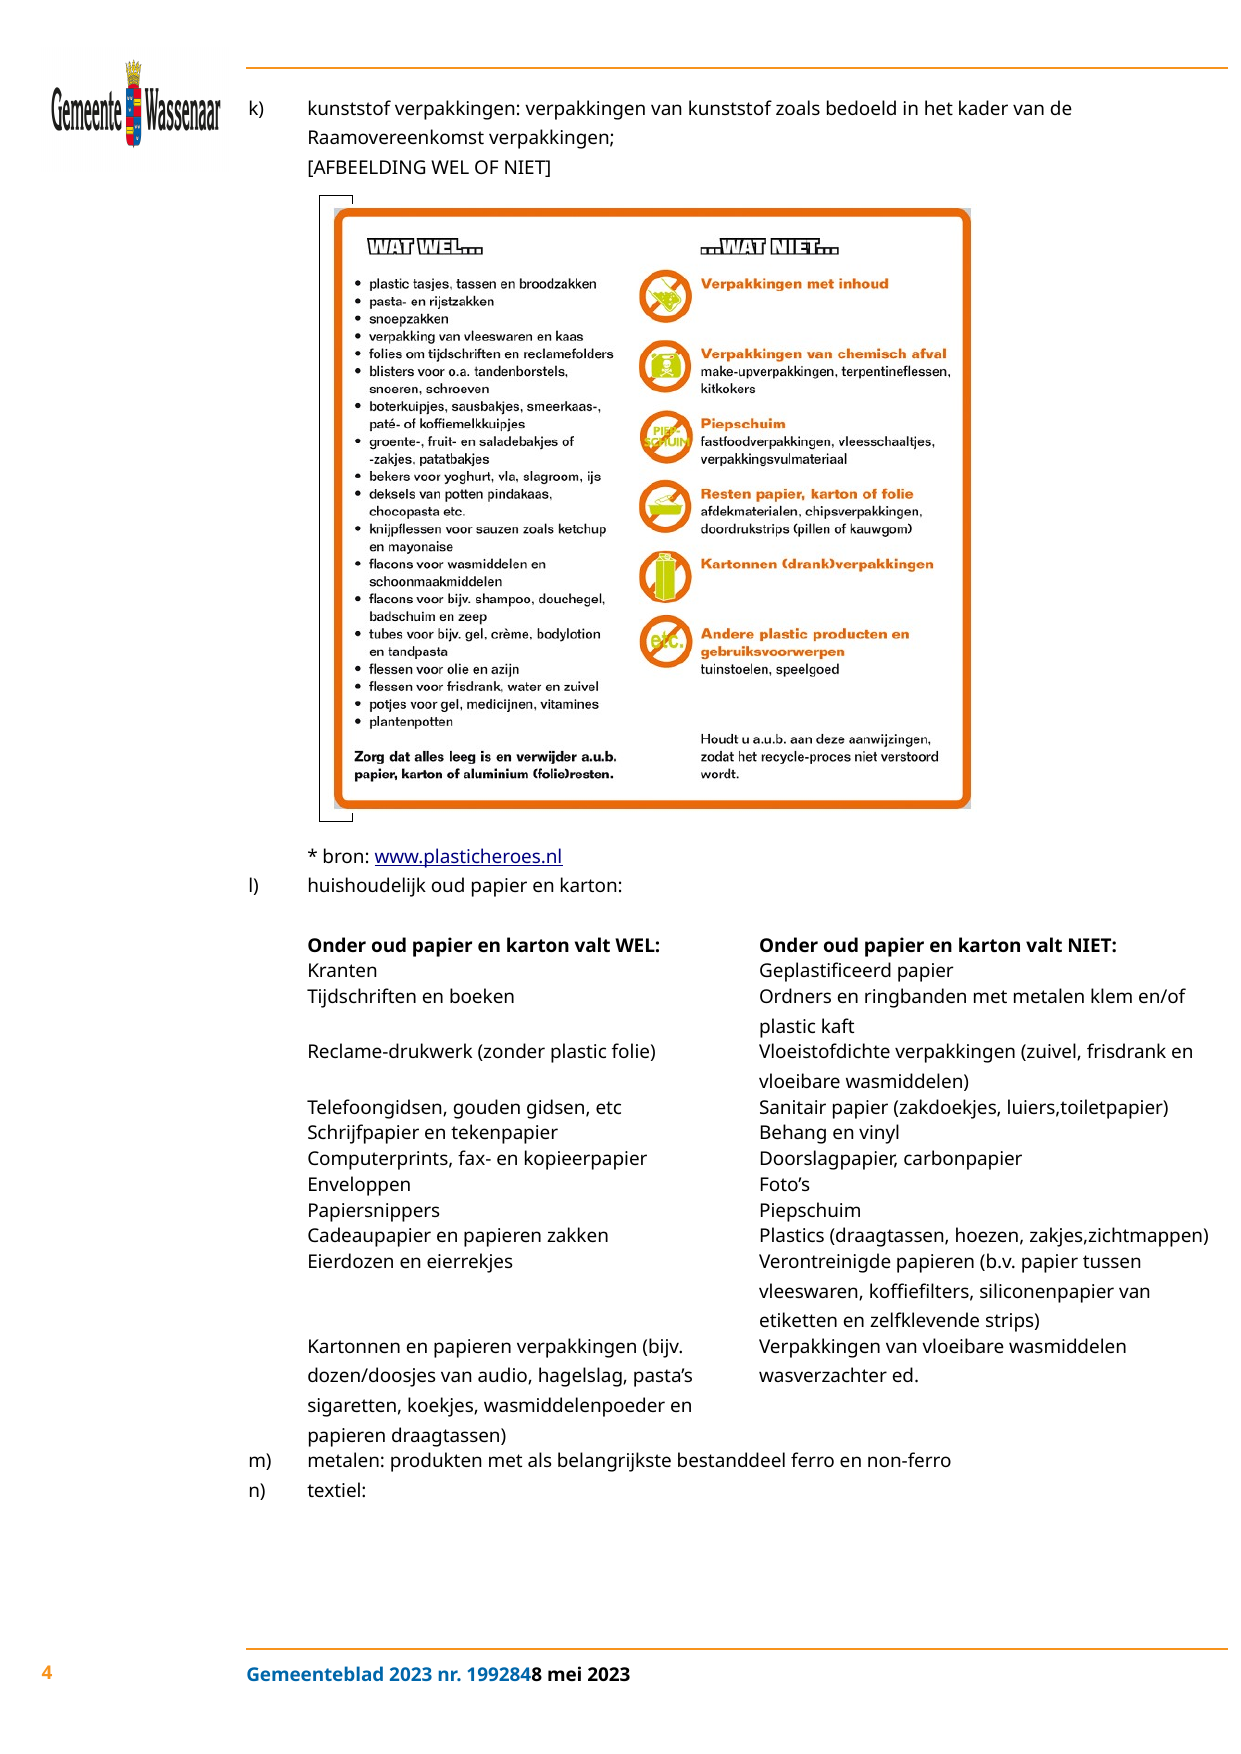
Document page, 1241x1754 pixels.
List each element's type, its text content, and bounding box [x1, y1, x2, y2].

table_cell Ordners en ringbanden met metalen klem en/of plastic kaft [759, 983, 1211, 1038]
table_header Onder oud papier en karton valt NIET: [759, 932, 1211, 957]
table_cell Tijdschriften en boeken [307, 983, 759, 1038]
table_cell Schrijfpapier en tekenpapier [307, 1120, 759, 1145]
list kunststof verpakkingen: verpakkingen van kunststof zoals bedoeld in het kader van de Raamovereenkomst verpakkingen; [248, 95, 1152, 150]
list huishoudelijk oud papier en karton: [248, 872, 1152, 898]
table_cell Verpakkingen van vloeibare wasmiddelen wasverzachter ed. [759, 1333, 1211, 1448]
table_cell Doorslagpapier, carbonpapier [759, 1145, 1211, 1171]
table_cell Piepschuim [759, 1197, 1211, 1222]
list * bron: www.plasticheroes.nl [248, 843, 1152, 869]
table_cell Sanitair papier (zakdoekjes, luiers,toiletpapier) [759, 1094, 1211, 1119]
table_cell Reclame-drukwerk (zonder plastic folie) [307, 1039, 759, 1094]
table_cell Geplastificeerd papier [759, 958, 1211, 983]
table_cell Enveloppen [307, 1171, 759, 1197]
table_cell Kartonnen en papieren verpakkingen (bijv. dozen/doosjes van audio, hagelslag, pasta’s sigaretten, koekjes, wasmiddelenpoeder en papieren draagtassen) [307, 1333, 759, 1448]
table_cell Plastics (draagtassen, hoezen, zakjes,zichtmappen) [759, 1223, 1211, 1248]
table_cell Vloeistofdichte verpakkingen (zuivel, frisdrank en vloeibare wasmiddelen) [759, 1039, 1211, 1094]
table_cell Foto’s [759, 1171, 1211, 1197]
list [AFBEELDING WEL OF NIET] [248, 154, 1152, 180]
list metalen: produkten met als belangrijkste bestanddeel ferro en non-ferro [248, 1448, 1152, 1473]
table_cell Cadeaupapier en papieren zakken [307, 1223, 759, 1248]
table_cell Papiersnippers [307, 1197, 759, 1222]
table_header Onder oud papier en karton valt WEL: [307, 932, 759, 957]
picture [41, 47, 231, 172]
table_cell Verontreinigde papieren (b.v. papier tussen vleeswaren, koffiefilters, siliconenpapier van etiketten en zelfklevende strips) [759, 1248, 1211, 1333]
table_cell Computerprints, fax- en kopieerpapier [307, 1145, 759, 1171]
table_cell Behang en vinyl [759, 1120, 1211, 1145]
table_cell Kranten [307, 958, 759, 983]
table_cell Telefoongidsen, gouden gidsen, etc [307, 1094, 759, 1119]
picture [327, 204, 977, 813]
table_cell Eierdozen en eierrekjes [307, 1248, 759, 1333]
list textiel: [248, 1477, 1152, 1503]
